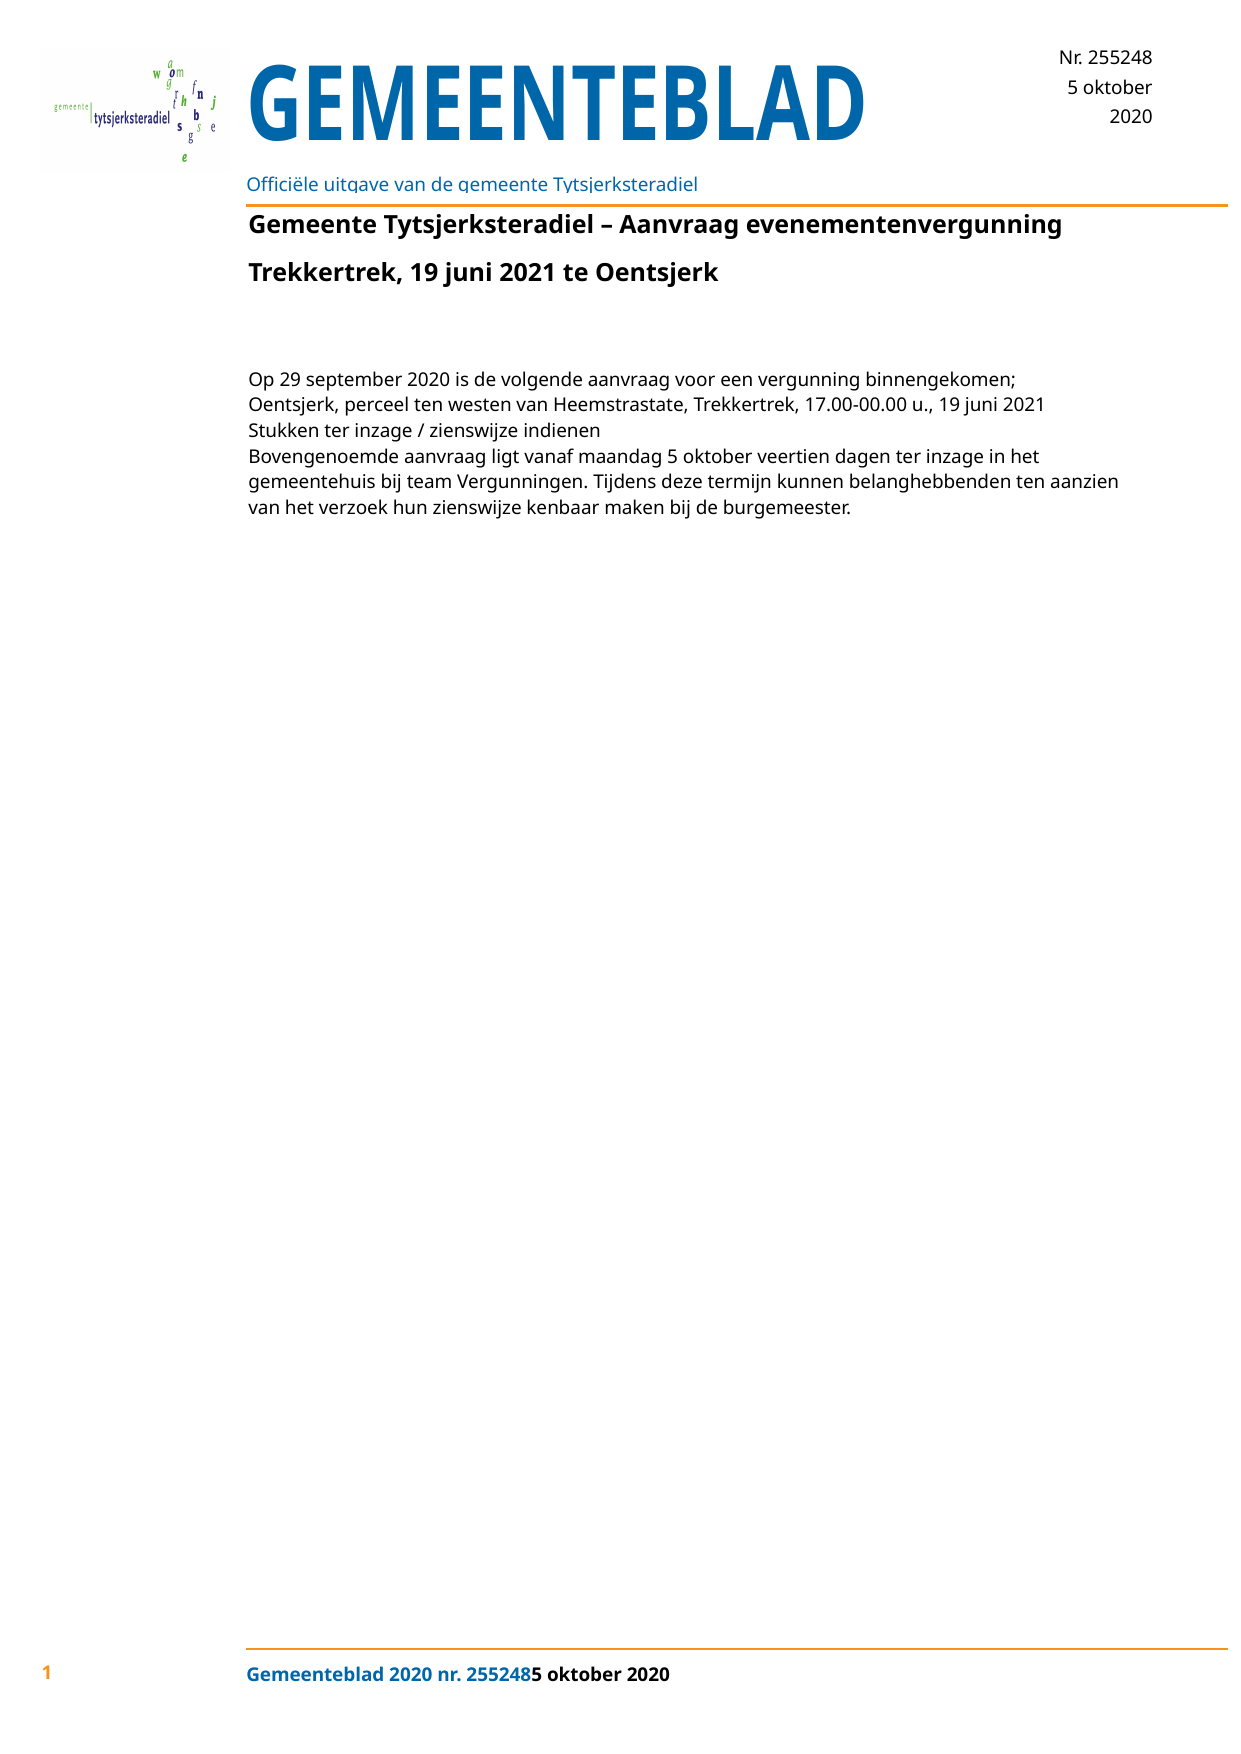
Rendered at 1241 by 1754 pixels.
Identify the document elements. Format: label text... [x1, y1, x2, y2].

text Op 29 september 2020 is de volgende aanvraag voor een vergunning binnengekomen; [248, 366, 1152, 391]
text Oentsjerk, perceel ten westen van Heemstrastate, Trekkertrek, 17.00-00.00 u., 19 juni 2021 [248, 391, 1152, 417]
text Stukken ter inzage / zienswijze indienen [248, 417, 1152, 443]
text Bovengenoemde aanvraag ligt vanaf maandag 5 oktober veertien dagen ter inzage in het gemeentehuis bij team Vergunningen. Tijdens deze termijn kunnen belanghebbenden ten aanzien van het verzoek hun zienswijze kenbaar maken bij de burgemeester. [248, 443, 1152, 520]
picture [41, 47, 231, 172]
text Gemeente Tytsjerksteradiel – Aanvraag evenementenvergunning Trekkertrek, 19 juni 2021 te Oentsjerk [248, 207, 1152, 288]
